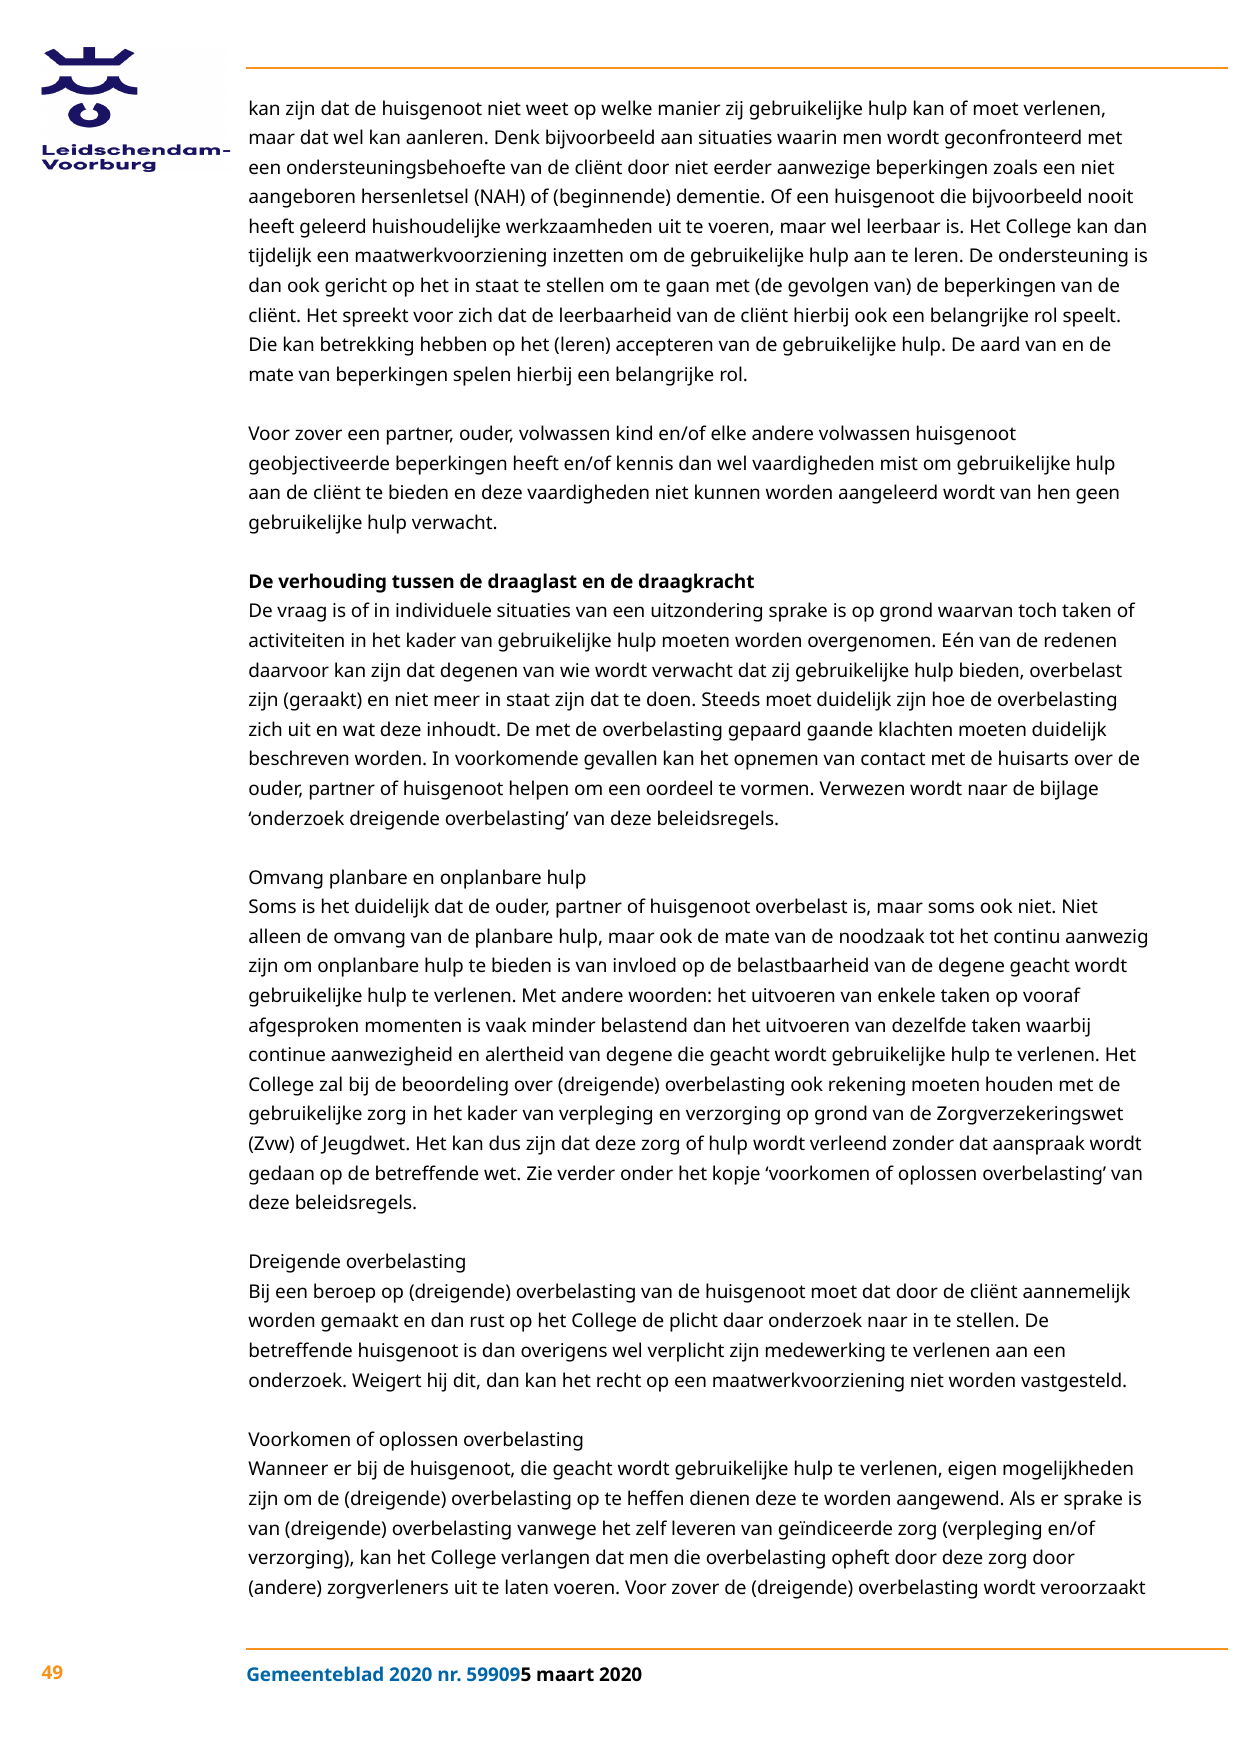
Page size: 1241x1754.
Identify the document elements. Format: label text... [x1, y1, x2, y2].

text De vraag is of in individuele situaties van een uitzondering sprake is op grond waarvan toch taken of activiteiten in het kader van gebruikelijke hulp moeten worden overgenomen. Eén van de redenen daarvoor kan zijn dat degenen van wie wordt verwacht dat zij gebruikelijke hulp bieden, overbelast zijn (geraakt) en niet meer in staat zijn dat te doen. Steeds moet duidelijk zijn hoe de overbelasting zich uit en wat deze inhoudt. De met de overbelasting gepaard gaande klachten moeten duidelijk beschreven worden. In voorkomende gevallen kan het opnemen van contact met de huisarts over de ouder, partner of huisgenoot helpen om een oordeel te vormen. Verwezen wordt naar de bijlage ‘onderzoek dreigende overbelasting’ van deze beleidsregels. [248, 598, 1152, 831]
text Voor zover een partner, ouder, volwassen kind en/of elke andere volwassen huisgenoot geobjectiveerde beperkingen heeft en/of kennis dan wel vaardigheden mist om gebruikelijke hulp aan de cliënt te bieden en deze vaardigheden niet kunnen worden aangeleerd wordt van hen geen gebruikelijke hulp verwacht. [248, 420, 1152, 535]
text Bij een beroep op (dreigende) overbelasting van de huisgenoot moet dat door de cliënt aannemelijk worden gemaakt en dan rust op het College de plicht daar onderzoek naar in te stellen. De betreffende huisgenoot is dan overigens wel verplicht zijn medewerking te verlenen aan een onderzoek. Weigert hij dit, dan kan het recht op een maatwerkvoorziening niet worden vastgesteld. [248, 1278, 1152, 1393]
text Wanneer er bij de huisgenoot, die geacht wordt gebruikelijke hulp te verlenen, eigen mogelijkheden zijn om de (dreigende) overbelasting op te heffen dienen deze te worden aangewend. Als er sprake is van (dreigende) overbelasting vanwege het zelf leveren van geïndiceerde zorg (verpleging en/of verzorging), kan het College verlangen dat men die overbelasting opheft door deze zorg door (andere) zorgverleners uit te laten voeren. Voor zover de (dreigende) overbelasting wordt veroorzaakt [248, 1456, 1152, 1600]
text Soms is het duidelijk dat de ouder, partner of huisgenoot overbelast is, maar soms ook niet. Niet alleen de omvang van de planbare hulp, maar ook de mate van de noodzaak tot het continu aanwezig zijn om onplanbare hulp te bieden is van invloed op de belastbaarheid van de degene geacht wordt gebruikelijke hulp te verlenen. Met andere woorden: het uitvoeren van enkele taken op vooraf afgesproken momenten is vaak minder belastend dan het uitvoeren van dezelfde taken waarbij continue aanwezigheid en alertheid van degene die geacht wordt gebruikelijke hulp te verlenen. Het College zal bij de beoordeling over (dreigende) overbelasting ook rekening moeten houden met de gebruikelijke zorg in het kader van verpleging en verzorging op grond van de Zorgverzekeringswet (Zvw) of Jeugdwet. Het kan dus zijn dat deze zorg of hulp wordt verleend zonder dat aanspraak wordt gedaan op de betreffende wet. Zie verder onder het kopje ‘voorkomen of oplossen overbelasting’ van deze beleidsregels. [248, 893, 1152, 1215]
picture [41, 47, 231, 172]
text Omvang planbare en onplanbare hulp [248, 864, 1152, 890]
text Voorkomen of oplossen overbelasting [248, 1426, 1152, 1452]
text Dreigende overbelasting [248, 1248, 1152, 1274]
text kan zijn dat de huisgenoot niet weet op welke manier zij gebruikelijke hulp kan of moet verlenen, maar dat wel kan aanleren. Denk bijvoorbeeld aan situaties waarin men wordt geconfronteerd met een ondersteuningsbehoefte van de cliënt door niet eerder aanwezige beperkingen zoals een niet aangeboren hersenletsel (NAH) of (beginnende) dementie. Of een huisgenoot die bijvoorbeeld nooit heeft geleerd huishoudelijke werkzaamheden uit te voeren, maar wel leerbaar is. Het College kan dan tijdelijk een maatwerkvoorziening inzetten om de gebruikelijke hulp aan te leren. De ondersteuning is dan ook gericht op het in staat te stellen om te gaan met (de gevolgen van) de beperkingen van de cliënt. Het spreekt voor zich dat de leerbaarheid van de cliënt hierbij ook een belangrijke rol speelt. Die kan betrekking hebben op het (leren) accepteren van de gebruikelijke hulp. De aard van en de mate van beperkingen spelen hierbij een belangrijke rol. [248, 95, 1152, 387]
text De verhouding tussen de draaglast en de draagkracht [248, 568, 1152, 594]
